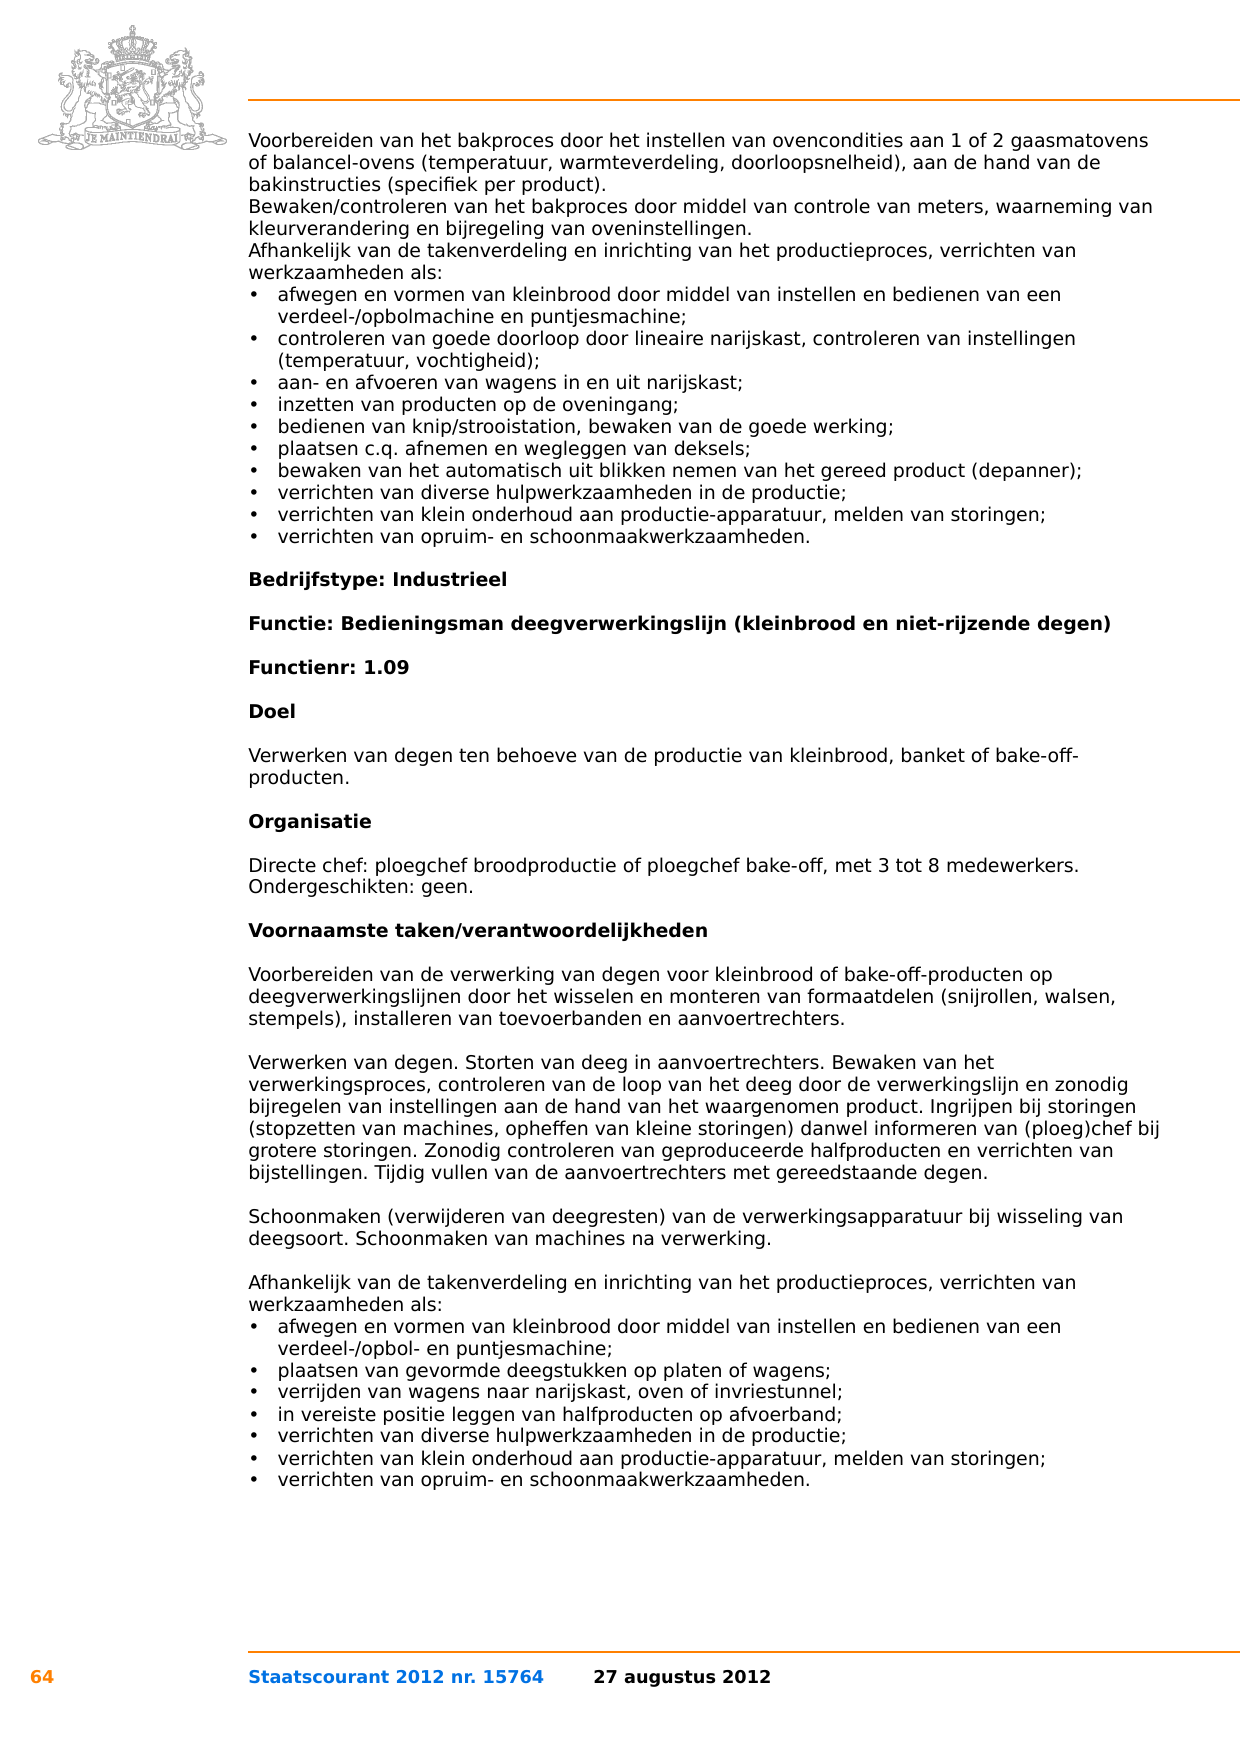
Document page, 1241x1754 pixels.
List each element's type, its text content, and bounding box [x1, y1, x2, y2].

text • verrijden van wagens naar narijskast, oven of invriestunnel; [248, 1381, 1163, 1403]
text Ondergeschikten: geen. [248, 876, 1163, 898]
text • bedienen van knip/strooistation, bewaken van de goede werking; [248, 416, 1163, 438]
text Bewaken/controleren van het bakproces door middel van controle van meters, waarneming van kleurverandering en bijregeling van oveninstellingen. [248, 196, 1163, 240]
text • bewaken van het automatisch uit blikken nemen van het gereed product (depanner); [248, 459, 1163, 482]
text Verwerken van degen. Storten van deeg in aanvoertrechters. Bewaken van het verwerkingsproces, controleren van de loop van het deeg door de verwerkingslijn en zonodig bijregelen van instellingen aan de hand van het waargenomen product. Ingrijpen bij storingen (stopzetten van machines, opheffen van kleine storingen) danwel informeren van (ploeg)chef bij grotere storingen. Zonodig controleren van geproduceerde halfproducten en verrichten van bijstellingen. Tijdig vullen van de aanvoertrechters met gereedstaande degen. [248, 1052, 1163, 1184]
subtitle Functie: Bedieningsman deegverwerkingslijn (kleinbrood en niet-rijzende degen) [248, 613, 1163, 635]
text • verrichten van diverse hulpwerkzaamheden in de productie; [248, 1425, 1163, 1447]
text • plaatsen van gevormde deegstukken op platen of wagens; [248, 1359, 1163, 1381]
subtitle Organisatie [248, 811, 1163, 833]
text Afhankelijk van de takenverdeling en inrichting van het productieproces, verrichten van werkzaamheden als: [248, 1272, 1163, 1316]
subtitle Functienr: 1.09 [248, 657, 1163, 679]
text • controleren van goede doorloop door lineaire narijskast, controleren van instellingen (temperatuur, vochtigheid); [248, 328, 1163, 372]
text • verrichten van klein onderhoud aan productie-apparatuur, melden van storingen; [248, 1447, 1163, 1469]
subtitle Doel [248, 701, 1163, 723]
text Verwerken van degen ten behoeve van de productie van kleinbrood, banket of bake-off-producten. [248, 745, 1163, 789]
text • in vereiste positie leggen van halfproducten op afvoerband; [248, 1403, 1163, 1425]
subtitle Voornaamste taken/verantwoordelijkheden [248, 920, 1163, 942]
text Voorbereiden van het bakproces door het instellen van ovencondities aan 1 of 2 gaasmatovens of balancel-ovens (temperatuur, warmteverdeling, doorloopsnelheid), aan de hand van de bakinstructies (specifiek per product). [248, 130, 1163, 196]
text • afwegen en vormen van kleinbrood door middel van instellen en bedienen van een verdeel-/opbolmachine en puntjesmachine; [248, 284, 1163, 328]
text • aan- en afvoeren van wagens in en uit narijskast; [248, 372, 1163, 394]
text • inzetten van producten op de oveningang; [248, 394, 1163, 416]
text • verrichten van opruim- en schoonmaakwerkzaamheden. [248, 526, 1163, 547]
text • verrichten van diverse hulpwerkzaamheden in de productie; [248, 482, 1163, 503]
text • verrichten van opruim- en schoonmaakwerkzaamheden. [248, 1469, 1163, 1491]
text • verrichten van klein onderhoud aan productie-apparatuur, melden van storingen; [248, 503, 1163, 526]
text Schoonmaken (verwijderen van deegresten) van de verwerkingsapparatuur bij wisseling van deegsoort. Schoonmaken van machines na verwerking. [248, 1206, 1163, 1250]
text • plaatsen c.q. afnemen en wegleggen van deksels; [248, 438, 1163, 459]
text Afhankelijk van de takenverdeling en inrichting van het productieproces, verrichten van werkzaamheden als: [248, 240, 1163, 284]
text Directe chef: ploegchef broodproductie of ploegchef bake-off, met 3 tot 8 medewerkers. [248, 854, 1163, 876]
subtitle Bedrijfstype: Industrieel [248, 569, 1163, 591]
picture [38, 25, 227, 150]
text Voorbereiden van de verwerking van degen voor kleinbrood of bake-off-producten op deegverwerkingslijnen door het wisselen en monteren van formaatdelen (snijrollen, walsen, stempels), installeren van toevoerbanden en aanvoertrechters. [248, 964, 1163, 1030]
text • afwegen en vormen van kleinbrood door middel van instellen en bedienen van een verdeel-/opbol- en puntjesmachine; [248, 1316, 1163, 1359]
